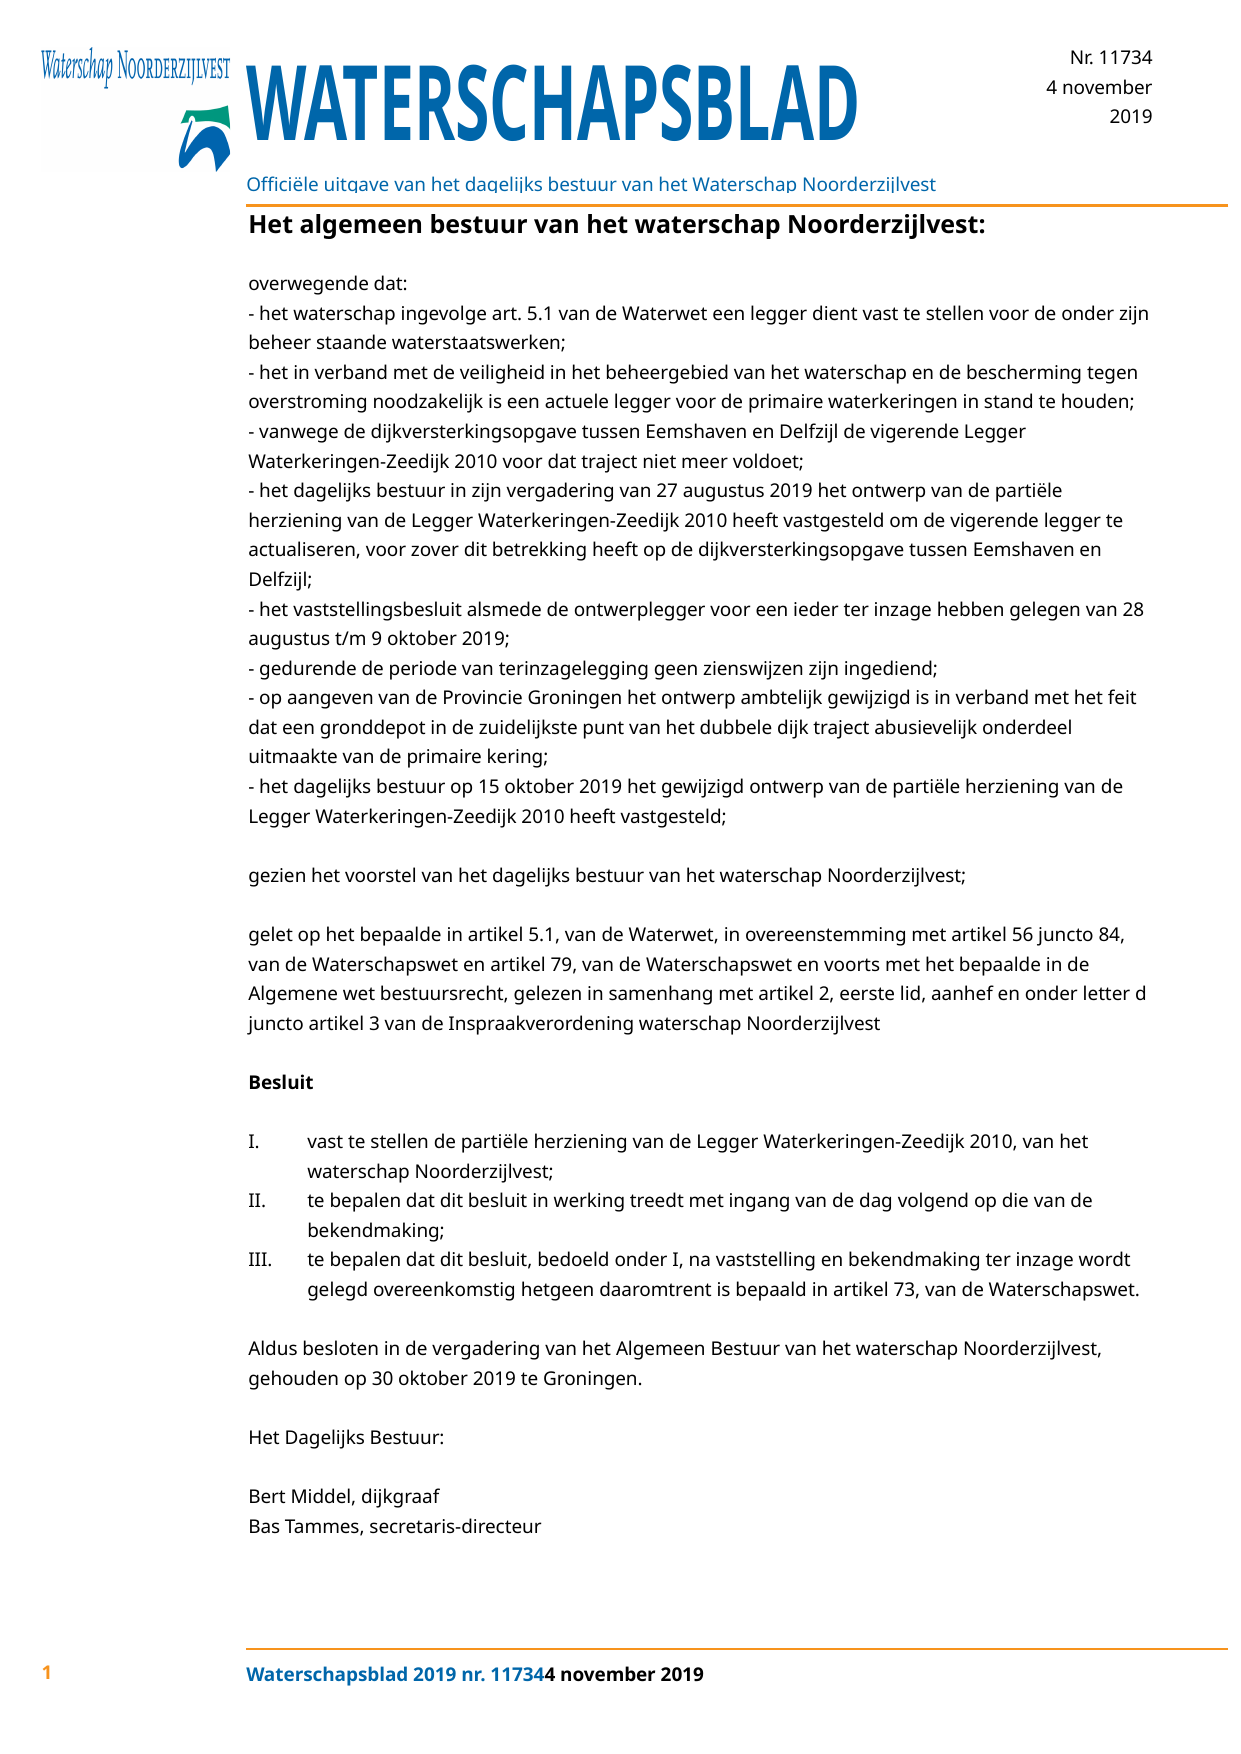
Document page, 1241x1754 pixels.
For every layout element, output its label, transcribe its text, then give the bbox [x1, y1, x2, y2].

text Besluit [248, 1069, 1152, 1095]
picture [41, 47, 231, 172]
text - op aangeven van de Provincie Groningen het ontwerp ambtelijk gewijzigd is in verband met het feit dat een gronddepot in de zuidelijkste punt van het dubbele dijk traject abusievelijk onderdeel uitmaakte van de primaire kering; [248, 684, 1152, 769]
text Het Dagelijks Bestuur: [248, 1424, 1152, 1450]
list te bepalen dat dit besluit in werking treedt met ingang van de dag volgend op die van de bekendmaking; [248, 1187, 1152, 1243]
text gezien het voorstel van het dagelijks bestuur van het waterschap Noorderzijlvest; [248, 862, 1152, 888]
text - vanwege de dijkversterkingsopgave tussen Eemshaven en Delfzijl de vigerende Legger Waterkeringen-Zeedijk 2010 voor dat traject niet meer voldoet; [248, 418, 1152, 473]
text - het dagelijks bestuur in zijn vergadering van 27 augustus 2019 het ontwerp van de partiële herziening van de Legger Waterkeringen-Zeedijk 2010 heeft vastgesteld om de vigerende legger te actualiseren, voor zover dit betrekking heeft op de dijkversterkingsopgave tussen Eemshaven en Delfzijl; [248, 477, 1152, 592]
text - het dagelijks bestuur op 15 oktober 2019 het gewijzigd ontwerp van de partiële herziening van de Legger Waterkeringen-Zeedijk 2010 heeft vastgesteld; [248, 773, 1152, 828]
text - gedurende de periode van terinzagelegging geen zienswijzen zijn ingediend; [248, 655, 1152, 681]
text gelet op het bepaalde in artikel 5.1, van de Waterwet, in overeenstemming met artikel 56 juncto 84, van de Waterschapswet en artikel 79, van de Waterschapswet en voorts met het bepaalde in de Algemene wet bestuursrecht, gelezen in samenhang met artikel 2, eerste lid, aanhef en onder letter d juncto artikel 3 van de Inspraakverordening waterschap Noorderzijlvest [248, 921, 1152, 1036]
text Het algemeen bestuur van het waterschap Noorderzijlvest: [248, 207, 1152, 241]
text - het in verband met de veiligheid in het beheergebied van het waterschap en de bescherming tegen overstroming noodzakelijk is een actuele legger voor de primaire waterkeringen in stand te houden; [248, 359, 1152, 414]
text overwegende dat: [248, 270, 1152, 296]
list te bepalen dat dit besluit, bedoeld onder I, na vaststelling en bekendmaking ter inzage wordt gelegd overeenkomstig hetgeen daaromtrent is bepaald in artikel 73, van de Waterschapswet. [248, 1247, 1152, 1302]
list vast te stellen de partiële herziening van de Legger Waterkeringen-Zeedijk 2010, van het waterschap Noorderzijlvest; [248, 1128, 1152, 1183]
text - het waterschap ingevolge art. 5.1 van de Waterwet een legger dient vast te stellen voor de onder zijn beheer staande waterstaatswerken; [248, 300, 1152, 355]
text - het vaststellingsbesluit alsmede de ontwerplegger voor een ieder ter inzage hebben gelegen van 28 augustus t/m 9 oktober 2019; [248, 596, 1152, 651]
text Bert Middel, dijkgraaf [248, 1483, 1152, 1509]
text Bas Tammes, secretaris-directeur [248, 1513, 1152, 1538]
text Aldus besloten in de vergadering van het Algemeen Bestuur van het waterschap Noorderzijlvest, gehouden op 30 oktober 2019 te Groningen. [248, 1335, 1152, 1391]
